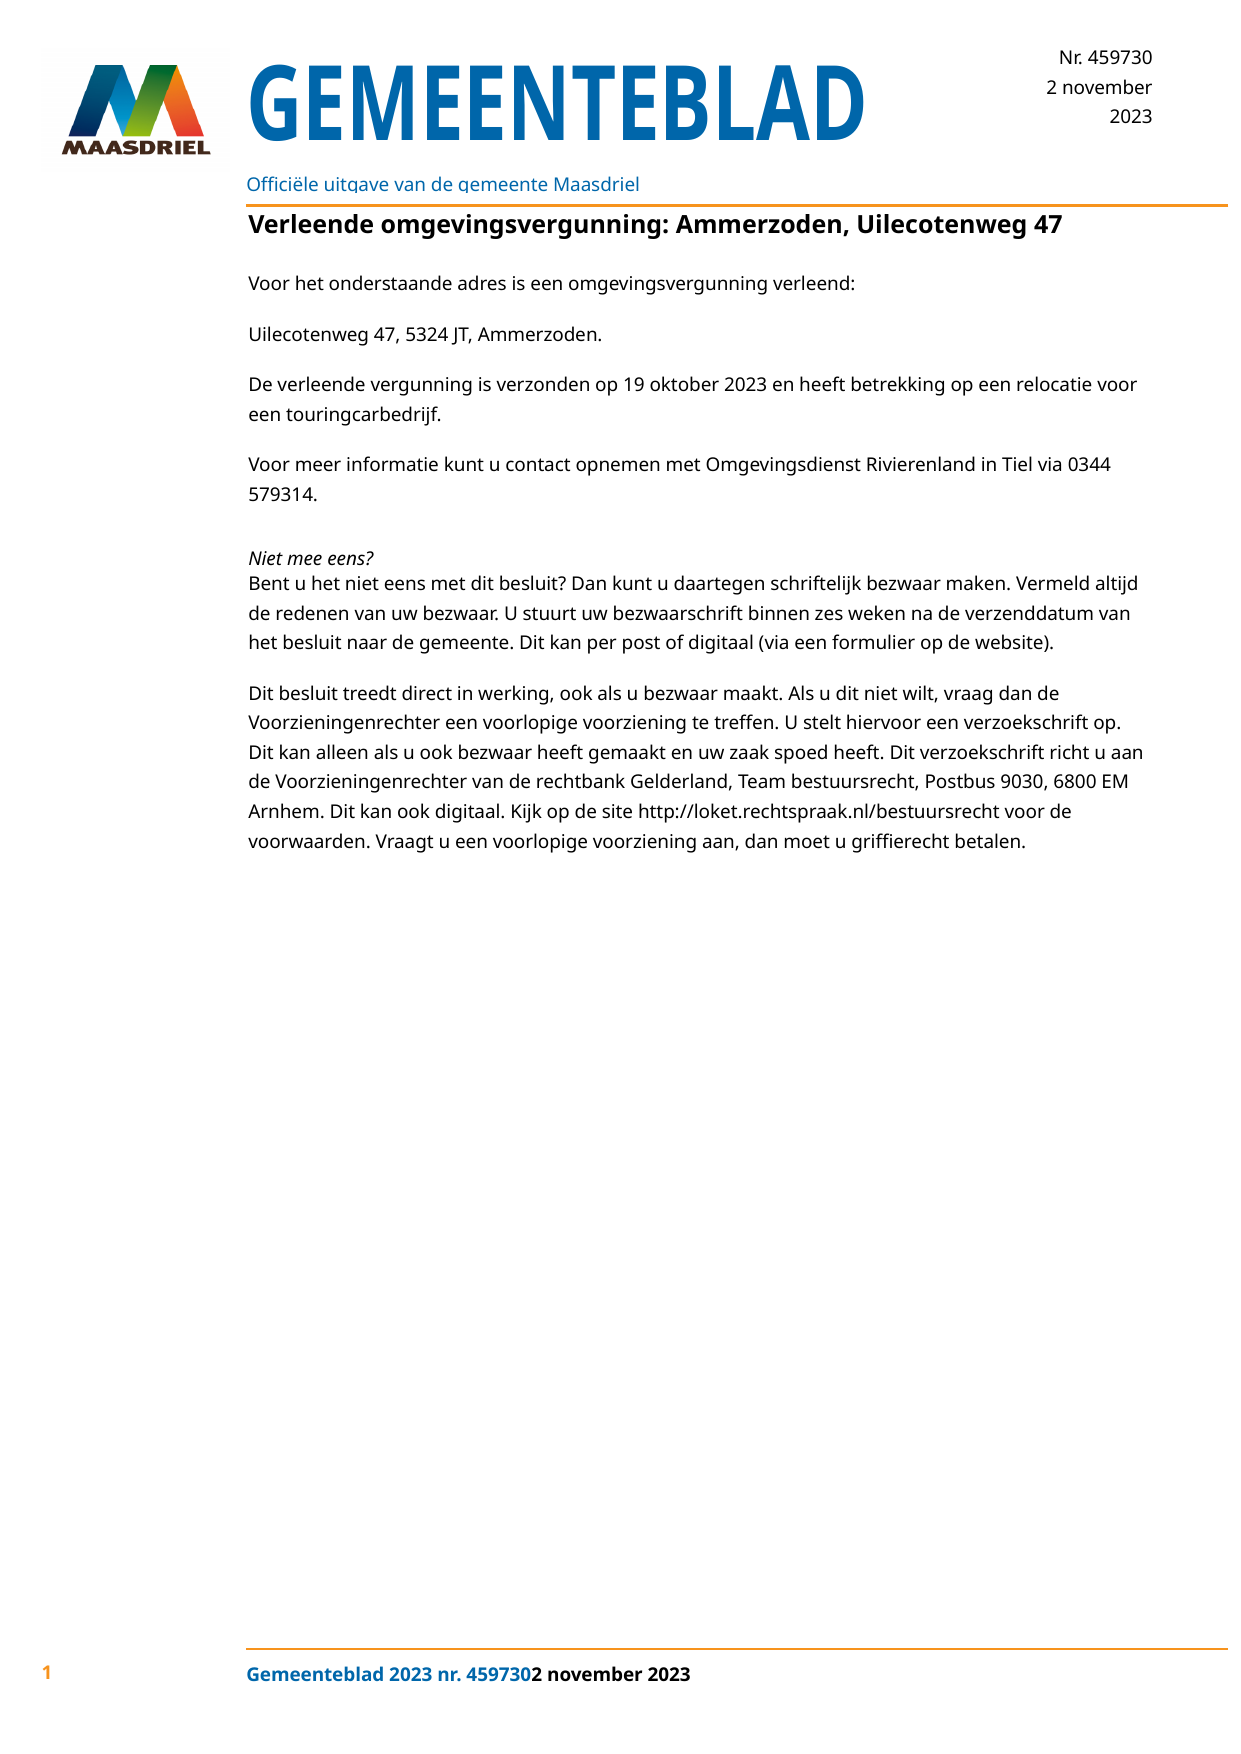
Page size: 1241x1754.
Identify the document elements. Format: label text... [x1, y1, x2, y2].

text Dit besluit treedt direct in werking, ook als u bezwaar maakt. Als u dit niet wilt, vraag dan de Voorzieningenrechter een voorlopige voorziening te treffen. U stelt hiervoor een verzoekschrift op. Dit kan alleen als u ook bezwaar heeft gemaakt en uw zaak spoed heeft. Dit verzoekschrift richt u aan de Voorzieningenrechter van de rechtbank Gelderland, Team bestuursrecht, Postbus 9030, 6800 EM Arnhem. Dit kan ook digitaal. Kijk op de site http://loket.rechtspraak.nl/bestuursrecht voor de voorwaarden. Vraagt u een voorlopige voorziening aan, dan moet u griffierecht betalen. [248, 680, 1152, 854]
text De verleende vergunning is verzonden op 19 oktober 2023 en heeft betrekking op een relocatie voor een touringcarbedrijf. [248, 371, 1152, 426]
picture [41, 47, 231, 172]
text Uilecotenweg 47, 5324 JT, Ammerzoden. [248, 321, 1152, 346]
text Voor meer informatie kunt u contact opnemen met Omgevingsdienst Rivierenland in Tiel via 0344 579314. [248, 451, 1152, 506]
text Bent u het niet eens met dit besluit? Dan kunt u daartegen schriftelijk bezwaar maken. Vermeld altijd de redenen van uw bezwaar. U stuurt uw bezwaarschrift binnen zes weken na de verzenddatum van het besluit naar de gemeente. Dit kan per post of digitaal (via een formulier op de website). [248, 570, 1152, 655]
text Verleende omgevingsvergunning: Ammerzoden, Uilecotenweg 47 [248, 207, 1152, 241]
text Niet mee eens? [248, 545, 1152, 570]
text Voor het onderstaande adres is een omgevingsvergunning verleend: [248, 270, 1152, 296]
